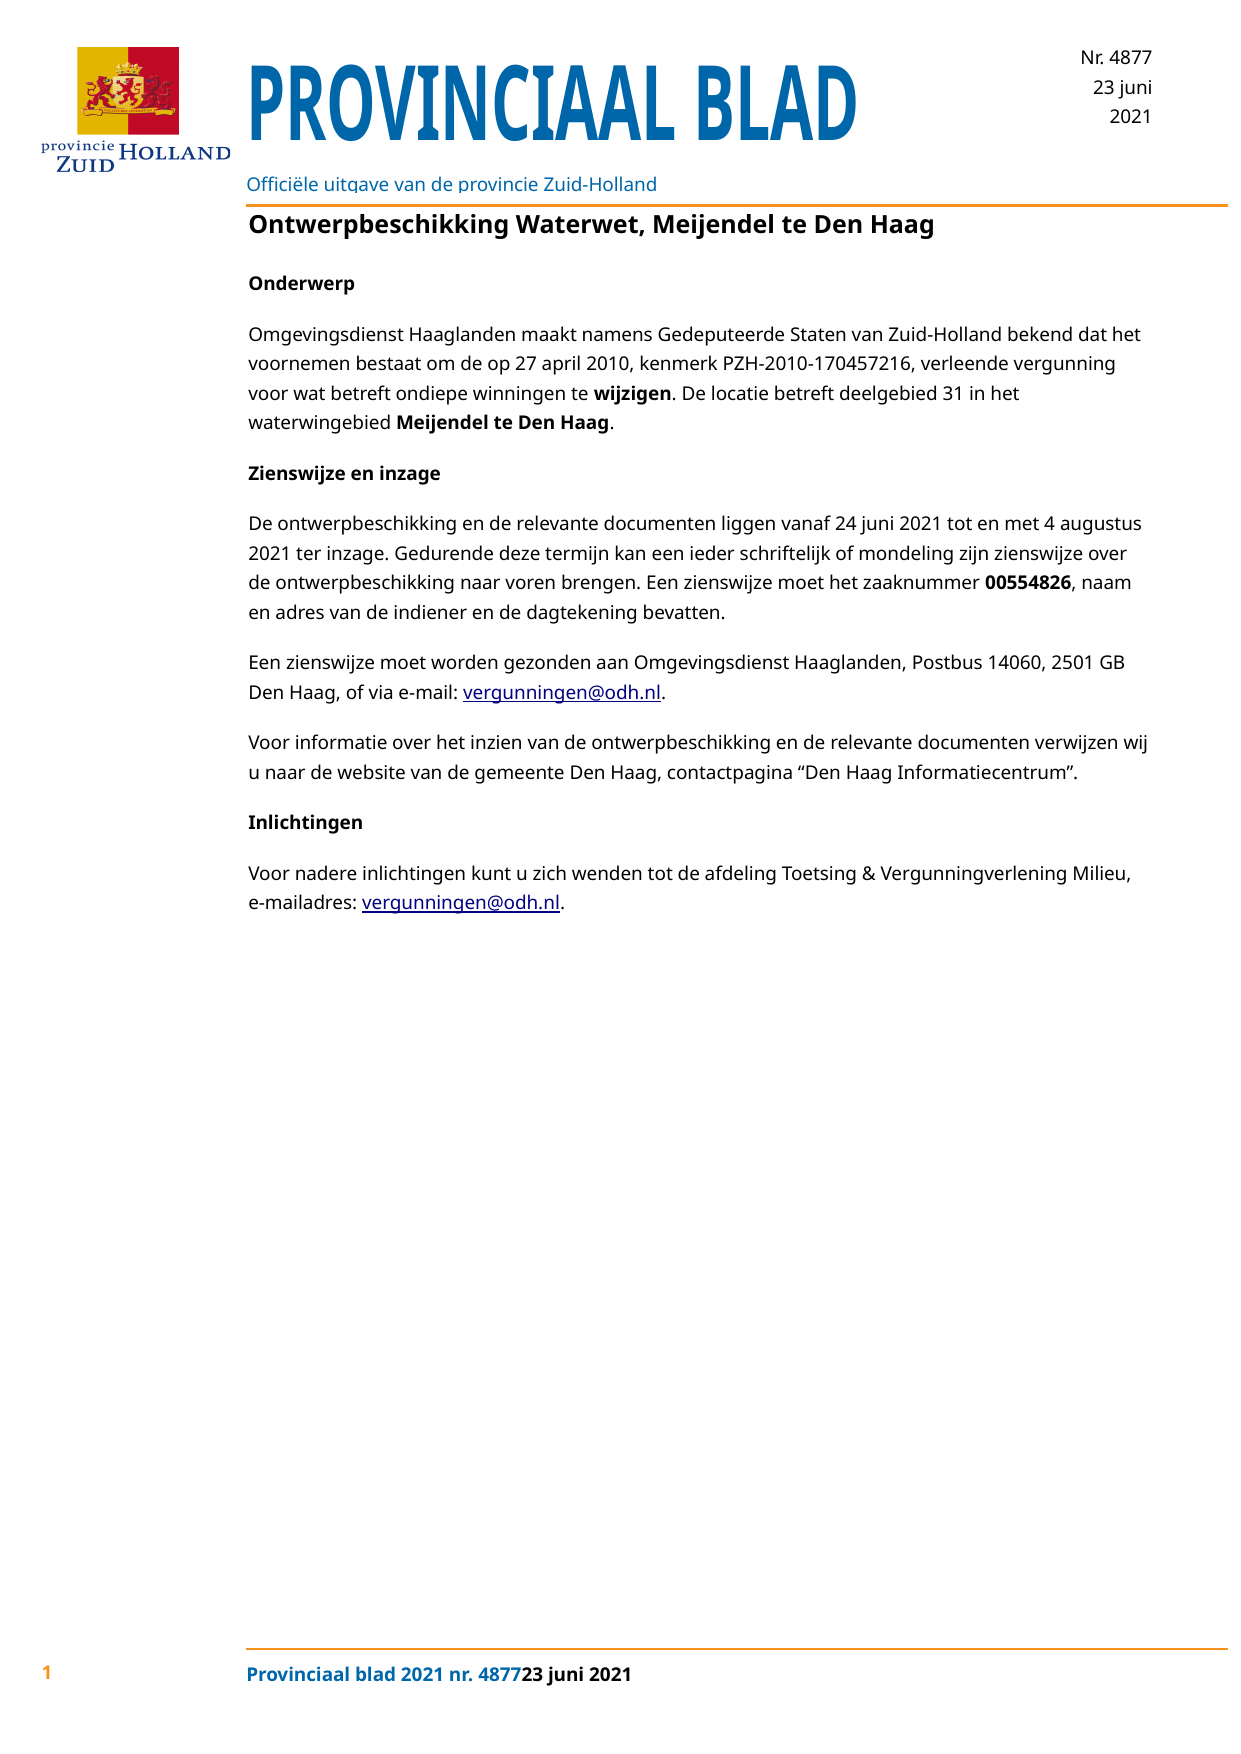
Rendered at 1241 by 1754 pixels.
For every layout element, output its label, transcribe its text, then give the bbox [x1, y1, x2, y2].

text Inlichtingen [248, 809, 1152, 835]
text Een zienswijze moet worden gezonden aan Omgevingsdienst Haaglanden, Postbus 14060, 2501 GB Den Haag, of via e-mail: vergunningen@odh.nl. [248, 649, 1152, 705]
text Voor nadere inlichtingen kunt u zich wenden tot de afdeling Toetsing & Vergunningverlening Milieu, e-mailadres: vergunningen@odh.nl. [248, 860, 1152, 915]
text Voor informatie over het inzien van de ontwerpbeschikking en de relevante documenten verwijzen wij u naar de website van de gemeente Den Haag, contactpagina “Den Haag Informatiecentrum”. [248, 729, 1152, 785]
text De ontwerpbeschikking en de relevante documenten liggen vanaf 24 juni 2021 tot en met 4 augustus 2021 ter inzage. Gedurende deze termijn kan een ieder schriftelijk of mondeling zijn zienswijze over de ontwerpbeschikking naar voren brengen. Een zienswijze moet het zaaknummer 00554826, naam en adres van de indiener en de dagtekening bevatten. [248, 510, 1152, 625]
text Onderwerp [248, 270, 1152, 296]
text Omgevingsdienst Haaglanden maakt namens Gedeputeerde Staten van Zuid-Holland bekend dat het voornemen bestaat om de op 27 april 2010, kenmerk PZH-2010-170457216, verleende vergunning voor wat betreft ondiepe winningen te wijzigen. De locatie betreft deelgebied 31 in het waterwingebied Meijendel te Den Haag. [248, 321, 1152, 435]
text Ontwerpbeschikking Waterwet, Meijendel te Den Haag [248, 207, 1152, 241]
picture [41, 47, 231, 172]
text Zienswijze en inzage [248, 460, 1152, 486]
